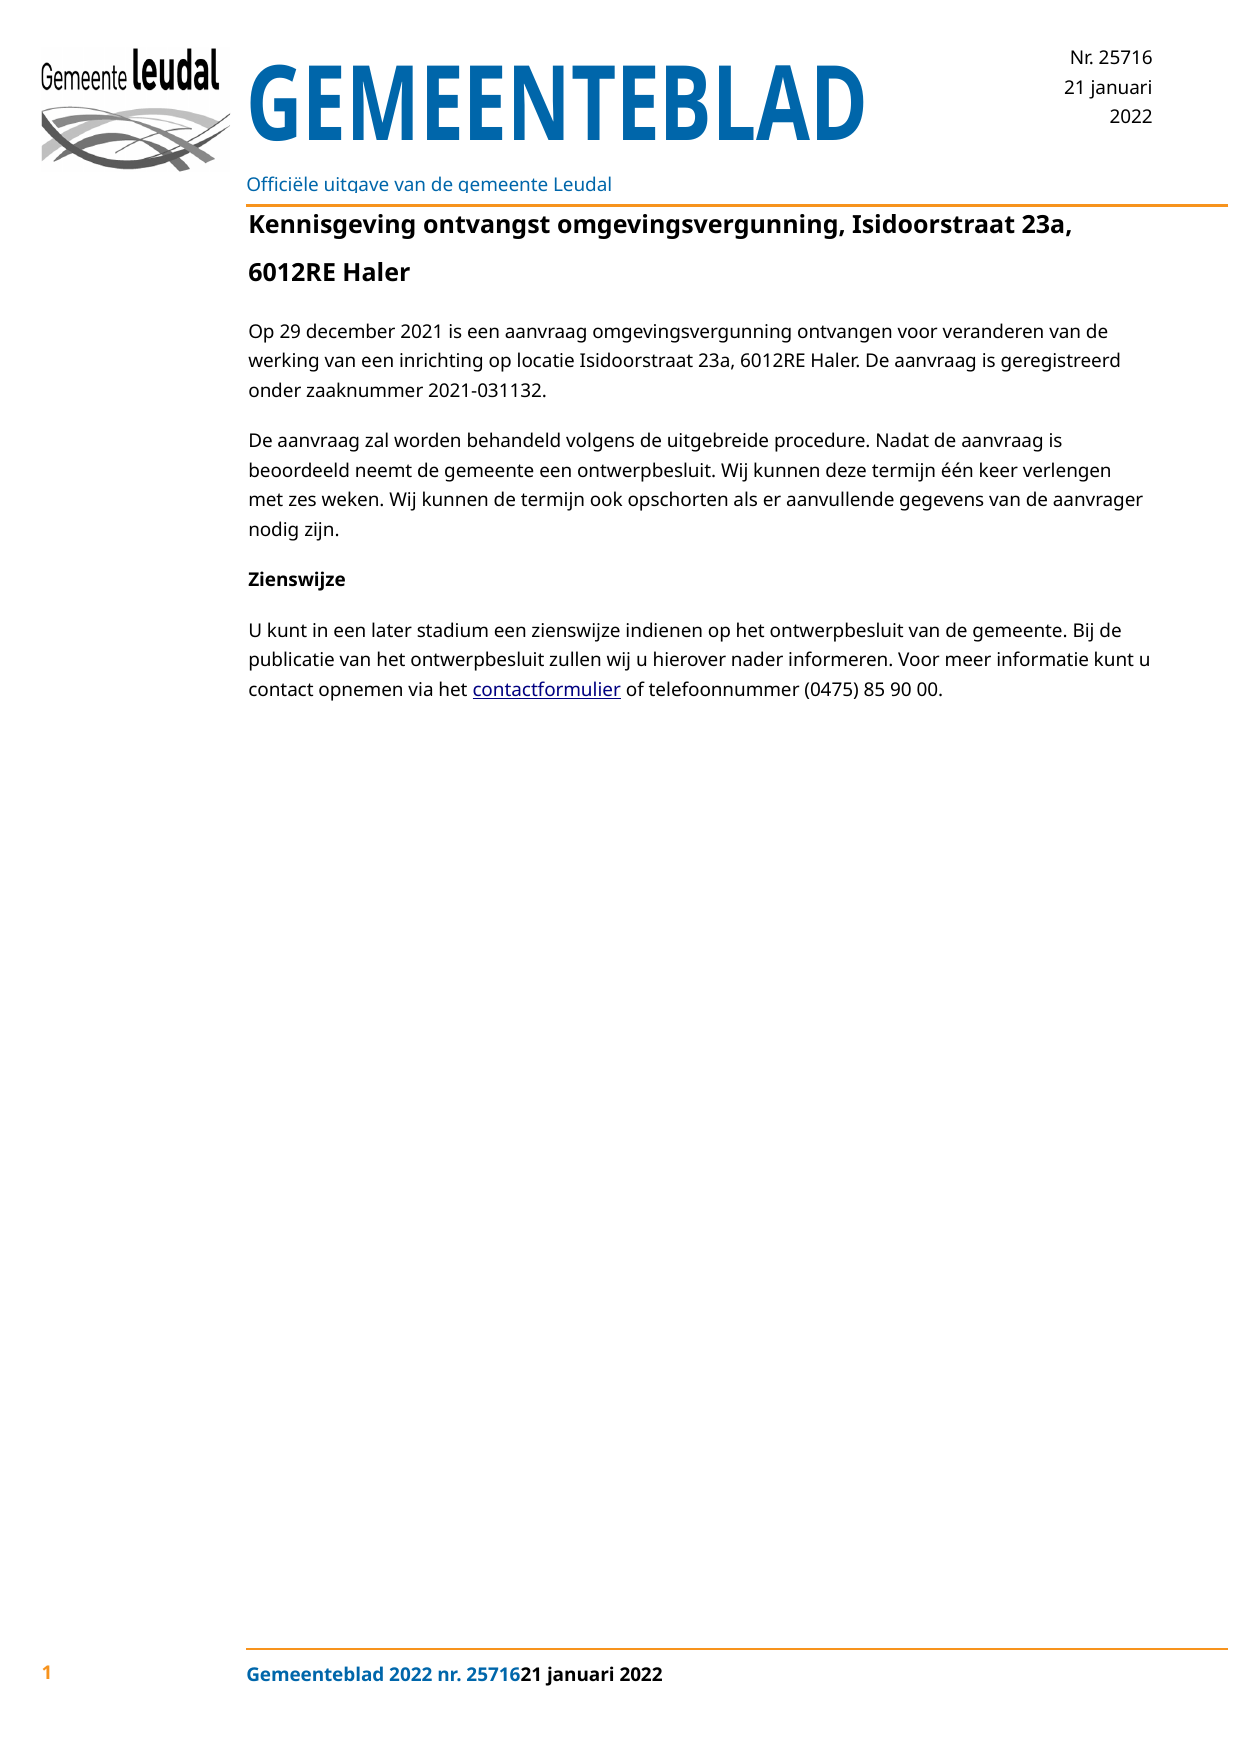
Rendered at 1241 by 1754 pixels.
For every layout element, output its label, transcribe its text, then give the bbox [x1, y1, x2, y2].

text Kennisgeving ontvangst omgevingsvergunning, Isidoorstraat 23a, 6012RE Haler [248, 207, 1152, 288]
text Zienswijze [248, 567, 1152, 592]
text De aanvraag zal worden behandeld volgens de uitgebreide procedure. Nadat de aanvraag is beoordeeld neemt de gemeente een ontwerpbesluit. Wij kunnen deze termijn één keer verlengen met zes weken. Wij kunnen de termijn ook opschorten als er aanvullende gegevens van de aanvrager nodig zijn. [248, 427, 1152, 542]
text U kunt in een later stadium een zienswijze indienen op het ontwerpbesluit van de gemeente. Bij de publicatie van het ontwerpbesluit zullen wij u hierover nader informeren. Voor meer informatie kunt u contact opnemen via het contactformulier of telefoonnummer (0475) 85 90 00. [248, 617, 1152, 702]
text Op 29 december 2021 is een aanvraag omgevingsvergunning ontvangen voor veranderen van de werking van een inrichting op locatie Isidoorstraat 23a, 6012RE Haler. De aanvraag is geregistreerd onder zaaknummer 2021-031132. [248, 318, 1152, 403]
picture [41, 47, 231, 172]
